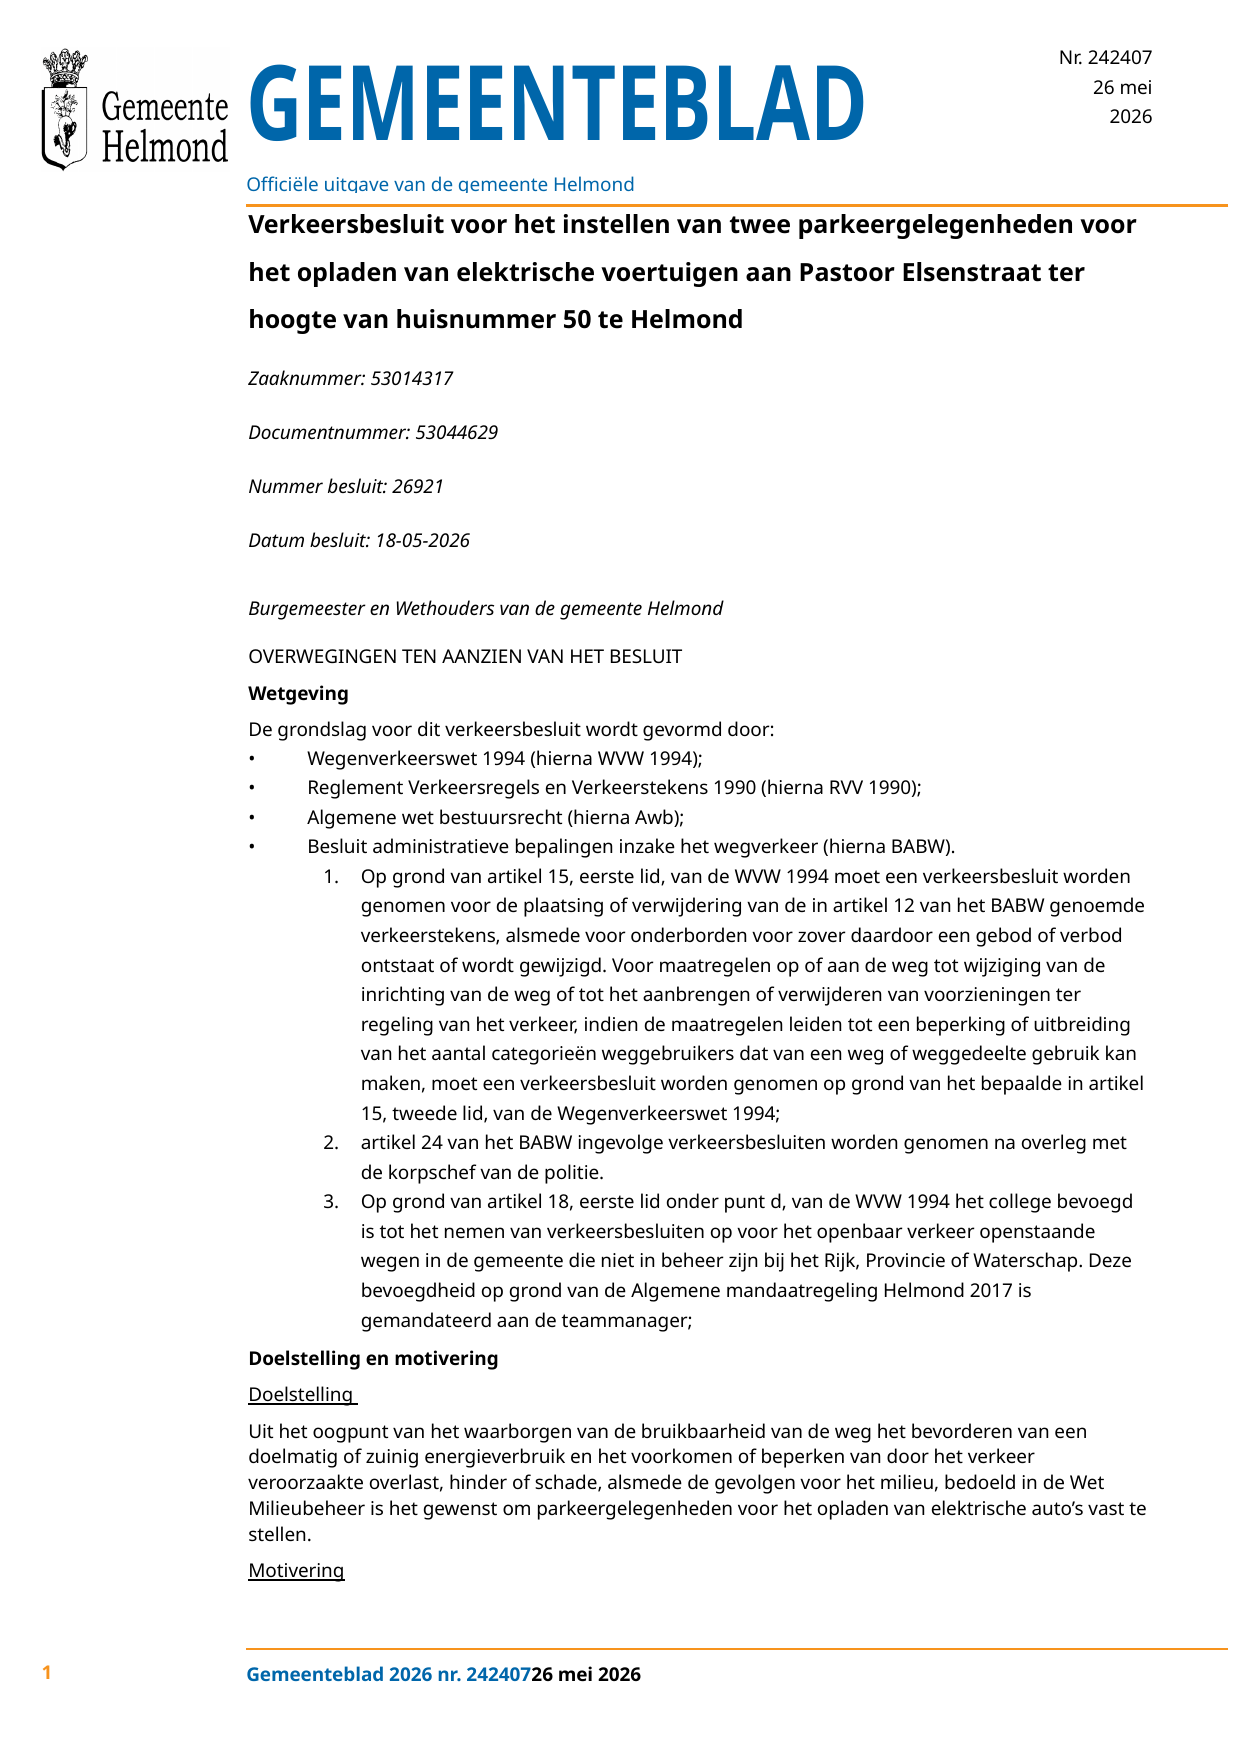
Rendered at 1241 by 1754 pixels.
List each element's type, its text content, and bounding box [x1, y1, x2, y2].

list artikel 24 van het BABW ingevolge verkeersbesluiten worden genomen na overleg met de korpschef van de politie. [323, 1129, 1152, 1184]
text Verkeersbesluit voor het instellen van twee parkeergelegenheden voor het opladen van elektrische voertuigen aan Pastoor Elsenstraat ter hoogte van huisnummer 50 te Helmond [248, 207, 1152, 336]
text Zaaknummer: 53014317 [248, 366, 1152, 391]
text Documentnummer: 53044629 [248, 419, 1152, 445]
list Reglement Verkeersregels en Verkeerstekens 1990 (hierna RVV 1990); [248, 774, 1152, 800]
text Doelstelling en motivering [248, 1345, 1152, 1370]
text De grondslag voor dit verkeersbesluit wordt gevormd door: [248, 716, 1152, 742]
text Uit het oogpunt van het waarborgen van de bruikbaarheid van de weg het bevorderen van een doelmatig of zuinig energieverbruik en het voorkomen of beperken van door het verkeer veroorzaakte overlast, hinder of schade, alsmede de gevolgen voor het milieu, bedoeld in de Wet Milieubeheer is het gewenst om parkeergelegenheden voor het opladen van elektrische auto’s vast te stellen. [248, 1418, 1152, 1547]
picture [41, 47, 231, 172]
text Wetgeving [248, 680, 1152, 705]
list Op grond van artikel 18, eerste lid onder punt d, van de WVW 1994 het college bevoegd is tot het nemen van verkeersbesluiten op voor het openbaar verkeer openstaande wegen in de gemeente die niet in beheer zijn bij het Rijk, Provincie of Waterschap. Deze bevoegdheid op grond van de Algemene mandaatregeling Helmond 2017 is gemandateerd aan de teammanager; [323, 1188, 1152, 1332]
list Algemene wet bestuursrecht (hierna Awb); [248, 804, 1152, 829]
text Motivering [248, 1558, 1152, 1583]
text Nummer besluit: 26921 [248, 474, 1152, 499]
text Burgemeester en Wethouders van de gemeente Helmond [248, 595, 1152, 621]
text Doelstelling [248, 1381, 1152, 1407]
text OVERWEGINGEN TEN AANZIEN VAN HET BESLUIT [248, 643, 1152, 669]
text Datum besluit: 18-05-2026 [248, 528, 1152, 553]
list Besluit administratieve bepalingen inzake het wegverkeer (hierna BABW). [248, 833, 1152, 859]
list Op grond van artikel 15, eerste lid, van de WVW 1994 moet een verkeersbesluit worden genomen voor de plaatsing of verwijdering van de in artikel 12 van het BABW genoemde verkeerstekens, alsmede voor onderborden voor zover daardoor een gebod of verbod ontstaat of wordt gewijzigd. Voor maatregelen op of aan de weg tot wijziging van de inrichting van de weg of tot het aanbrengen of verwijderen van voorzieningen ter regeling van het verkeer, indien de maatregelen leiden tot een beperking of uitbreiding van het aantal categorieën weggebruikers dat van een weg of weggedeelte gebruik kan maken, moet een verkeersbesluit worden genomen op grond van het bepaalde in artikel 15, tweede lid, van de Wegenverkeerswet 1994; [323, 863, 1152, 1125]
list Wegenverkeerswet 1994 (hierna WVW 1994); [248, 745, 1152, 770]
